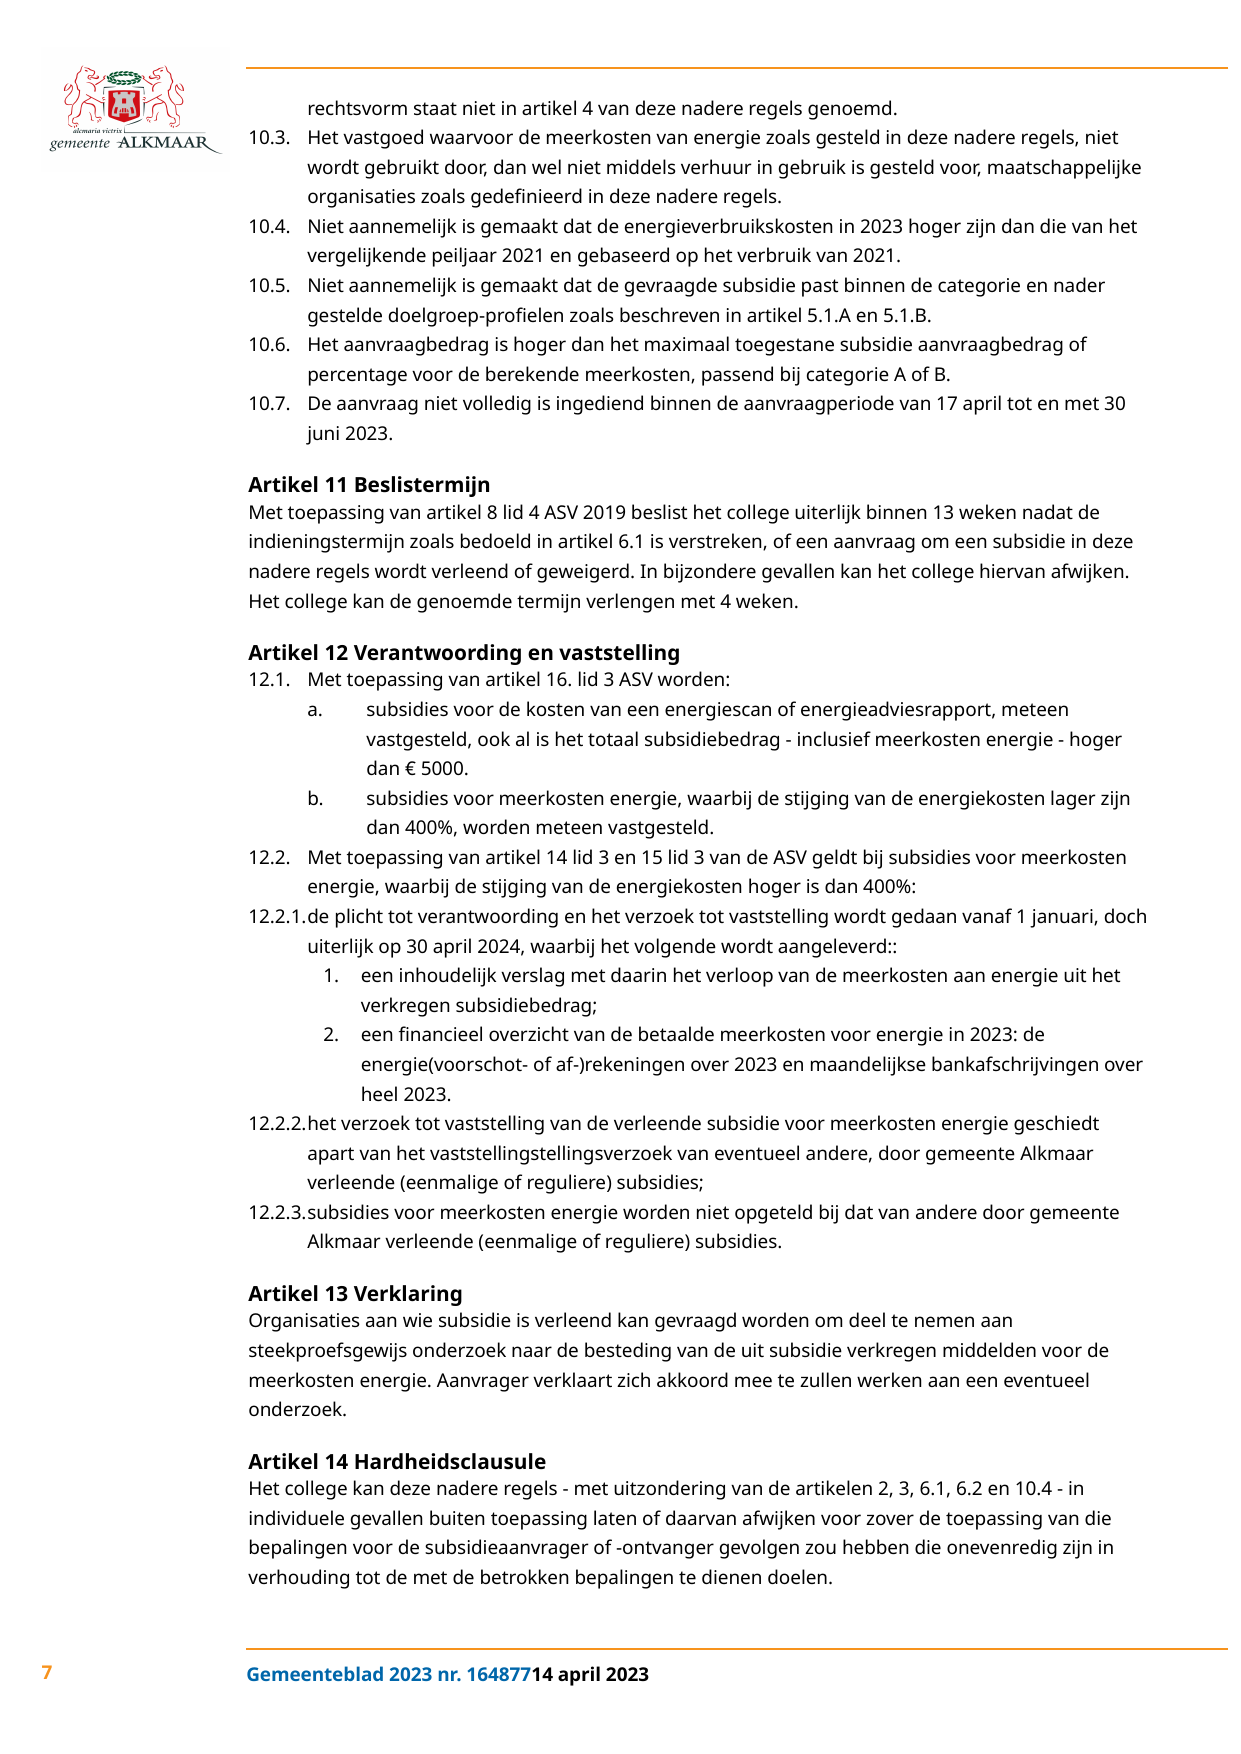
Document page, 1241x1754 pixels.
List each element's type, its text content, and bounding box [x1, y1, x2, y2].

text Organisaties aan wie subsidie is verleend kan gevraagd worden om deel te nemen aan steekproefsgewijs onderzoek naar de besteding van de uit subsidie verkregen middelden voor de meerkosten energie. Aanvrager verklaart zich akkoord mee te zullen werken aan een eventueel onderzoek. [248, 1308, 1152, 1422]
text Artikel 13 Verklaring [248, 1279, 1152, 1308]
text Het college kan deze nadere regels - met uitzondering van de artikelen 2, 3, 6.1, 6.2 en 10.4 - in individuele gevallen buiten toepassing laten of daarvan afwijken voor zover de toepassing van die bepalingen voor de subsidieaanvrager of -ontvanger gevolgen zou hebben die onevenredig zijn in verhouding tot de met de betrokken bepalingen te dienen doelen. [248, 1475, 1152, 1590]
list rechtsvorm staat niet in artikel 4 van deze nadere regels genoemd. [248, 95, 1152, 121]
list een inhoudelijk verslag met daarin het verloop van de meerkosten aan energie uit het verkregen subsidiebedrag; [323, 962, 1152, 1018]
list Het vastgoed waarvoor de meerkosten van energie zoals gesteld in deze nadere regels, niet wordt gebruikt door, dan wel niet middels verhuur in gebruik is gesteld voor, maatschappelijke organisaties zoals gedefinieerd in deze nadere regels. [248, 124, 1152, 209]
list Met toepassing van artikel 16. lid 3 ASV worden: [248, 667, 1152, 692]
list subsidies voor meerkosten energie worden niet opgeteld bij dat van andere door gemeente Alkmaar verleende (eenmalige of reguliere) subsidies. [248, 1199, 1152, 1254]
list Het aanvraagbedrag is hoger dan het maximaal toegestane subsidie aanvraagbedrag of percentage voor de berekende meerkosten, passend bij categorie A of B. [248, 331, 1152, 387]
text Artikel 12 Verantwoording en vaststelling [248, 638, 1152, 667]
text Met toepassing van artikel 8 lid 4 ASV 2019 beslist het college uiterlijk binnen 13 weken nadat de indieningstermijn zoals bedoeld in artikel 6.1 is verstreken, of een aanvraag om een subsidie in deze nadere regels wordt verleend of geweigerd. In bijzondere gevallen kan het college hiervan afwijken. Het college kan de genoemde termijn verlengen met 4 weken. [248, 499, 1152, 613]
list Niet aannemelijk is gemaakt dat de energieverbruikskosten in 2023 hoger zijn dan die van het vergelijkende peiljaar 2021 en gebaseerd op het verbruik van 2021. [248, 213, 1152, 268]
list Met toepassing van artikel 14 lid 3 en 15 lid 3 van de ASV geldt bij subsidies voor meerkosten energie, waarbij de stijging van de energiekosten hoger is dan 400%: [248, 844, 1152, 899]
list Niet aannemelijk is gemaakt dat de gevraagde subsidie past binnen de categorie en nader gestelde doelgroep-profielen zoals beschreven in artikel 5.1.A en 5.1.B. [248, 272, 1152, 328]
list de plicht tot verantwoording en het verzoek tot vaststelling wordt gedaan vanaf 1 januari, doch uiterlijk op 30 april 2024, waarbij het volgende wordt aangeleverd:: [248, 903, 1152, 959]
text Artikel 14 Hardheidsclausule [248, 1447, 1152, 1475]
list subsidies voor de kosten van een energiescan of energieadviesrapport, meteen vastgesteld, ook al is het totaal subsidiebedrag - inclusief meerkosten energie - hoger dan € 5000. [307, 696, 1152, 781]
list subsidies voor meerkosten energie, waarbij de stijging van de energiekosten lager zijn dan 400%, worden meteen vastgesteld. [307, 785, 1152, 840]
picture [41, 47, 231, 172]
list De aanvraag niet volledig is ingediend binnen de aanvraagperiode van 17 april tot en met 30 juni 2023. [248, 391, 1152, 446]
text Artikel 11 Beslistermijn [248, 471, 1152, 499]
list een financieel overzicht van de betaalde meerkosten voor energie in 2023: de energie(voorschot- of af-)rekeningen over 2023 en maandelijkse bankafschrijvingen over heel 2023. [323, 1022, 1152, 1107]
list het verzoek tot vaststelling van de verleende subsidie voor meerkosten energie geschiedt apart van het vaststellingstellingsverzoek van eventueel andere, door gemeente Alkmaar verleende (eenmalige of reguliere) subsidies; [248, 1110, 1152, 1195]
